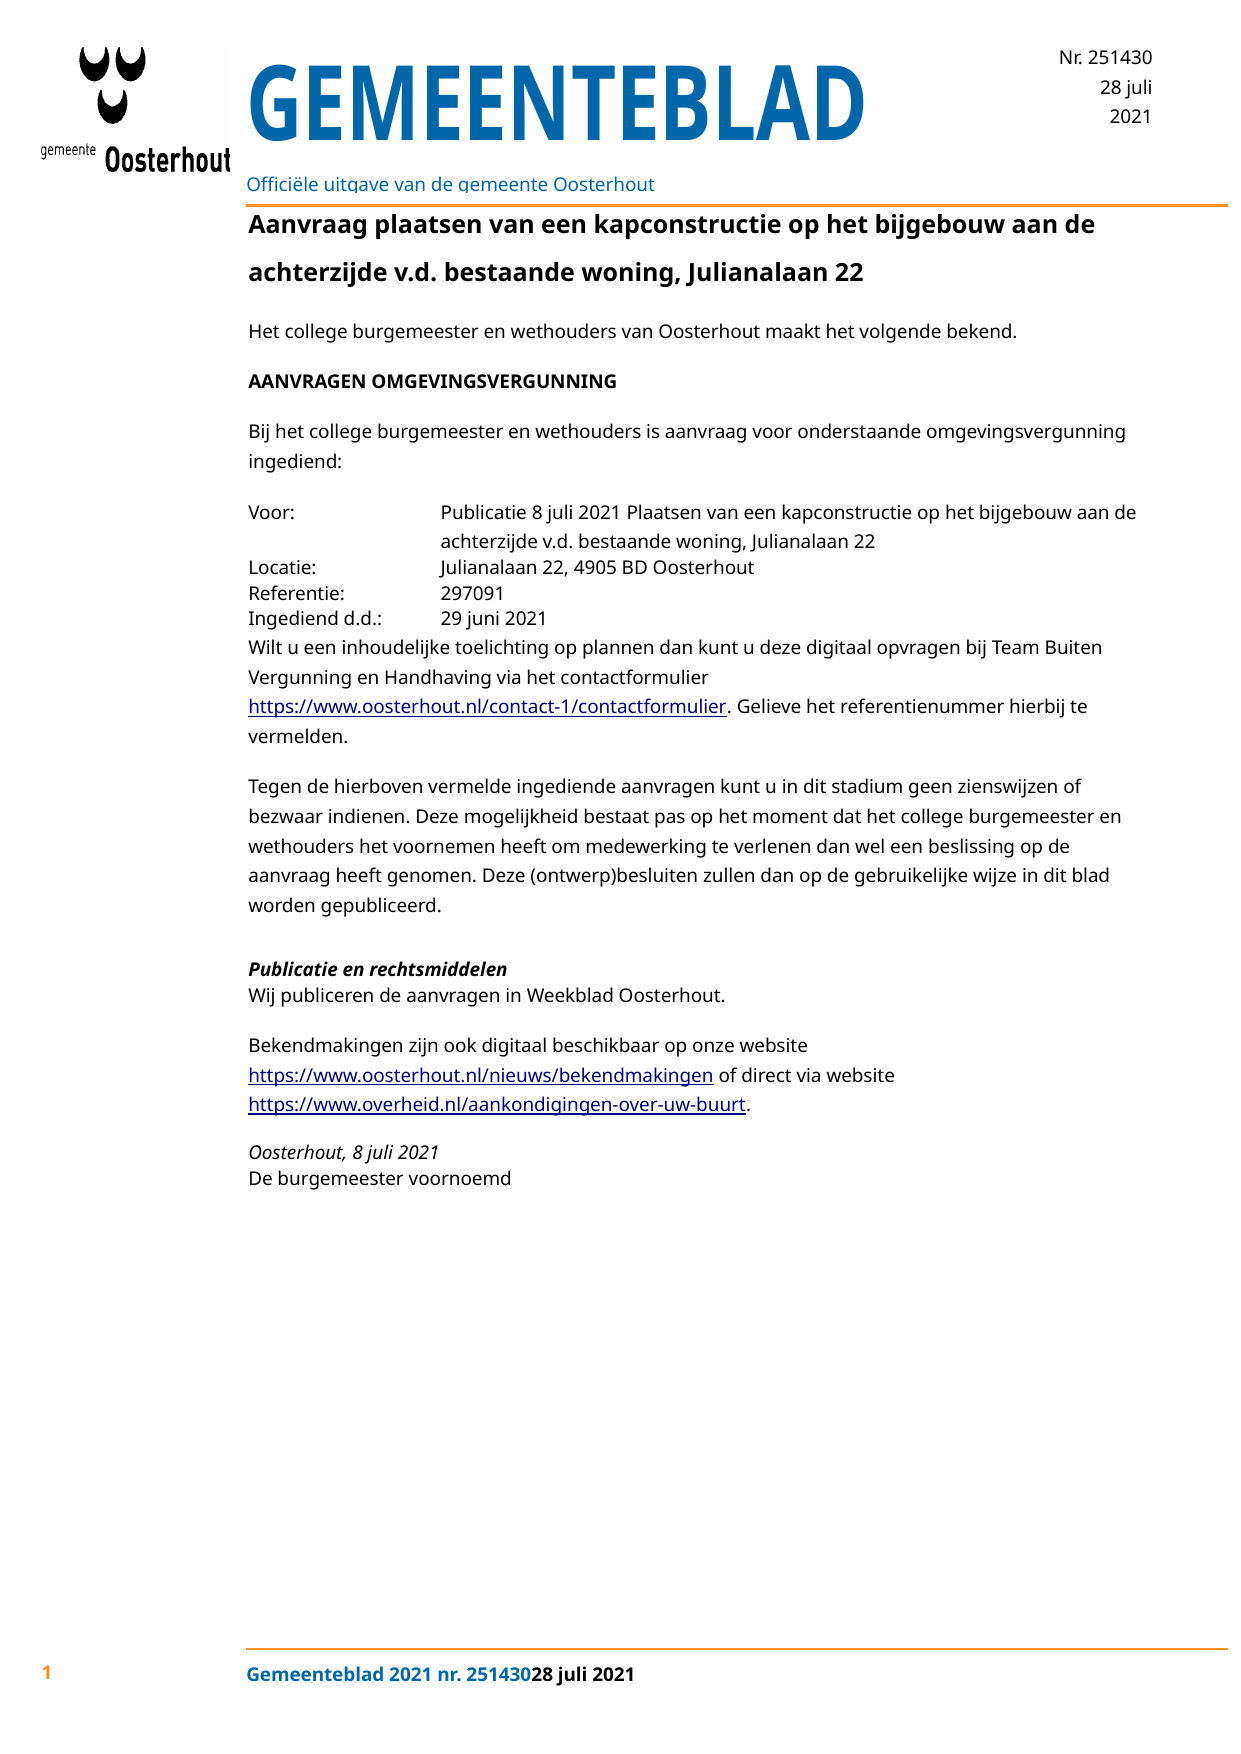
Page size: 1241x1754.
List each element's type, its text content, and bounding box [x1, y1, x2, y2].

table_header Publicatie 8 juli 2021 Plaatsen van een kapconstructie op het bijgebouw aan de achterzijde v.d. bestaande woning, Julianalaan 22 [440, 499, 1152, 554]
text Bekendmakingen zijn ook digitaal beschikbaar op onze website https://www.oosterhout.nl/nieuws/bekendmakingen of direct via website https://www.overheid.nl/aankondigingen-over-uw-buurt. [248, 1032, 1152, 1117]
text Wilt u een inhoudelijke toelichting op plannen dan kunt u deze digitaal opvragen bij Team Buiten Vergunning en Handhaving via het contactformulier https://www.oosterhout.nl/contact-1/contactformulier. Gelieve het referentienummer hierbij te vermelden. [248, 634, 1152, 749]
table_header Voor: [248, 499, 440, 554]
text Het college burgemeester en wethouders van Oosterhout maakt het volgende bekend. [248, 318, 1152, 344]
picture [41, 47, 231, 172]
text AANVRAGEN OMGEVINGSVERGUNNING [248, 368, 1152, 394]
text Tegen de hierboven vermelde ingediende aanvragen kunt u in dit stadium geen zienswijzen of bezwaar indienen. Deze mogelijkheid bestaat pas op het moment dat het college burgemeester en wethouders het voornemen heeft om medewerking te verlenen dan wel een beslissing op de aanvraag heeft genomen. Deze (ontwerp)besluiten zullen dan op de gebruikelijke wijze in dit blad worden gepubliceerd. [248, 774, 1152, 918]
text Aanvraag plaatsen van een kapconstructie op het bijgebouw aan de achterzijde v.d. bestaande woning, Julianalaan 22 [248, 207, 1152, 288]
table_cell 29 juni 2021 [440, 606, 1152, 631]
table_cell Referentie: [248, 580, 440, 606]
text De burgemeester voornoemd [248, 1165, 1152, 1191]
text Bij het college burgemeester en wethouders is aanvraag voor onderstaande omgevingsvergunning ingediend: [248, 419, 1152, 474]
table_cell Ingediend d.d.: [248, 606, 440, 631]
table_cell 297091 [440, 580, 1152, 606]
text Oosterhout, 8 juli 2021 [248, 1139, 1152, 1165]
table_cell Julianalaan 22, 4905 BD Oosterhout [440, 554, 1152, 580]
table_cell Locatie: [248, 554, 440, 580]
text Publicatie en rechtsmiddelen [248, 956, 1152, 982]
text Wij publiceren de aanvragen in Weekblad Oosterhout. [248, 982, 1152, 1007]
